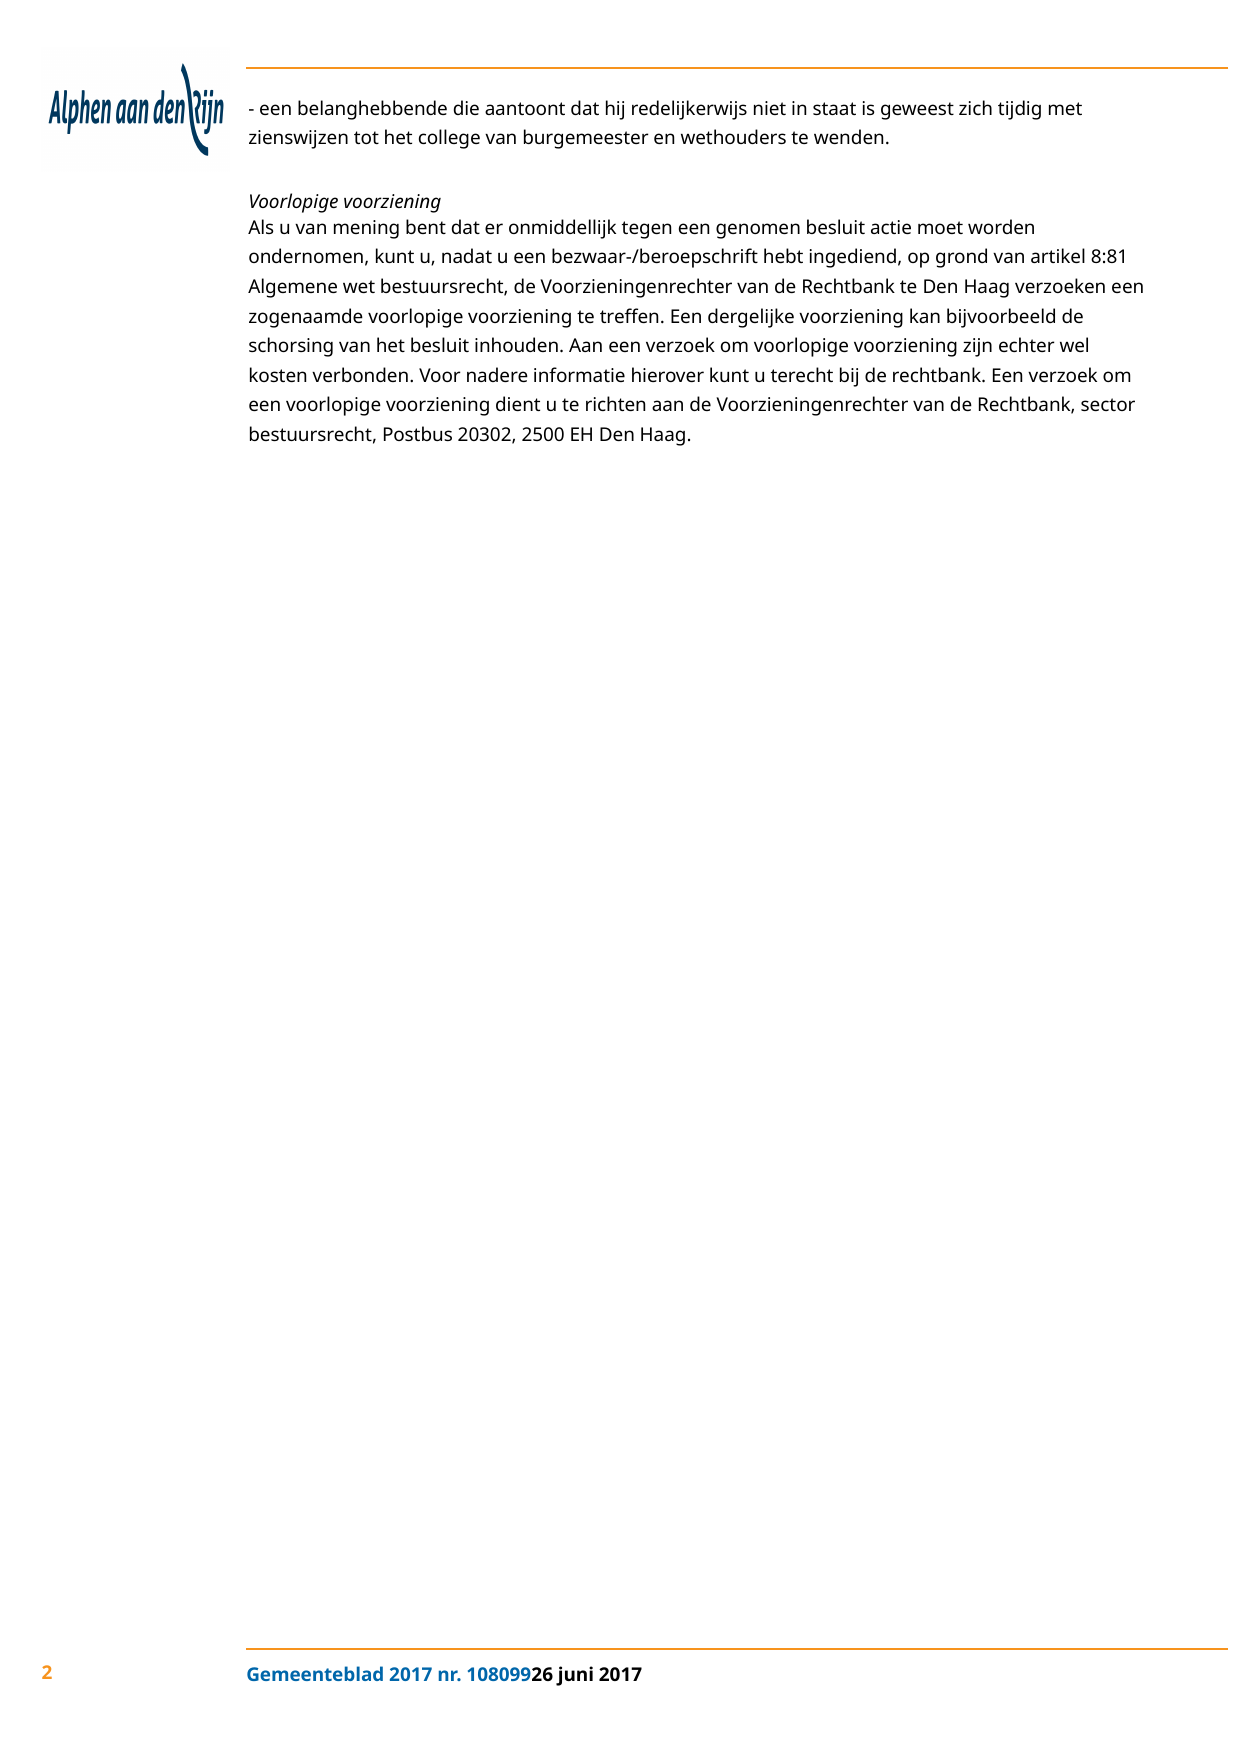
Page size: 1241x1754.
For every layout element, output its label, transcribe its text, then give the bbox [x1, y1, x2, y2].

text - een belanghebbende die aantoont dat hij redelijkerwijs niet in staat is geweest zich tijdig met zienswijzen tot het college van burgemeester en wethouders te wenden. [248, 95, 1152, 150]
text Als u van mening bent dat er onmiddellijk tegen een genomen besluit actie moet worden ondernomen, kunt u, nadat u een bezwaar-/beroepschrift hebt ingediend, op grond van artikel 8:81 Algemene wet bestuursrecht, de Voorzieningenrechter van de Rechtbank te Den Haag verzoeken een zogenaamde voorlopige voorziening te treffen. Een dergelijke voorziening kan bijvoorbeeld de schorsing van het besluit inhouden. Aan een verzoek om voorlopige voorziening zijn echter wel kosten verbonden. Voor nadere informatie hierover kunt u terecht bij de rechtbank. Een verzoek om een voorlopige voorziening dient u te richten aan de Voorzieningenrechter van de Rechtbank, sector bestuursrecht, Postbus 20302, 2500 EH Den Haag. [248, 214, 1152, 447]
text Voorlopige voorziening [248, 188, 1152, 214]
picture [41, 47, 231, 172]
